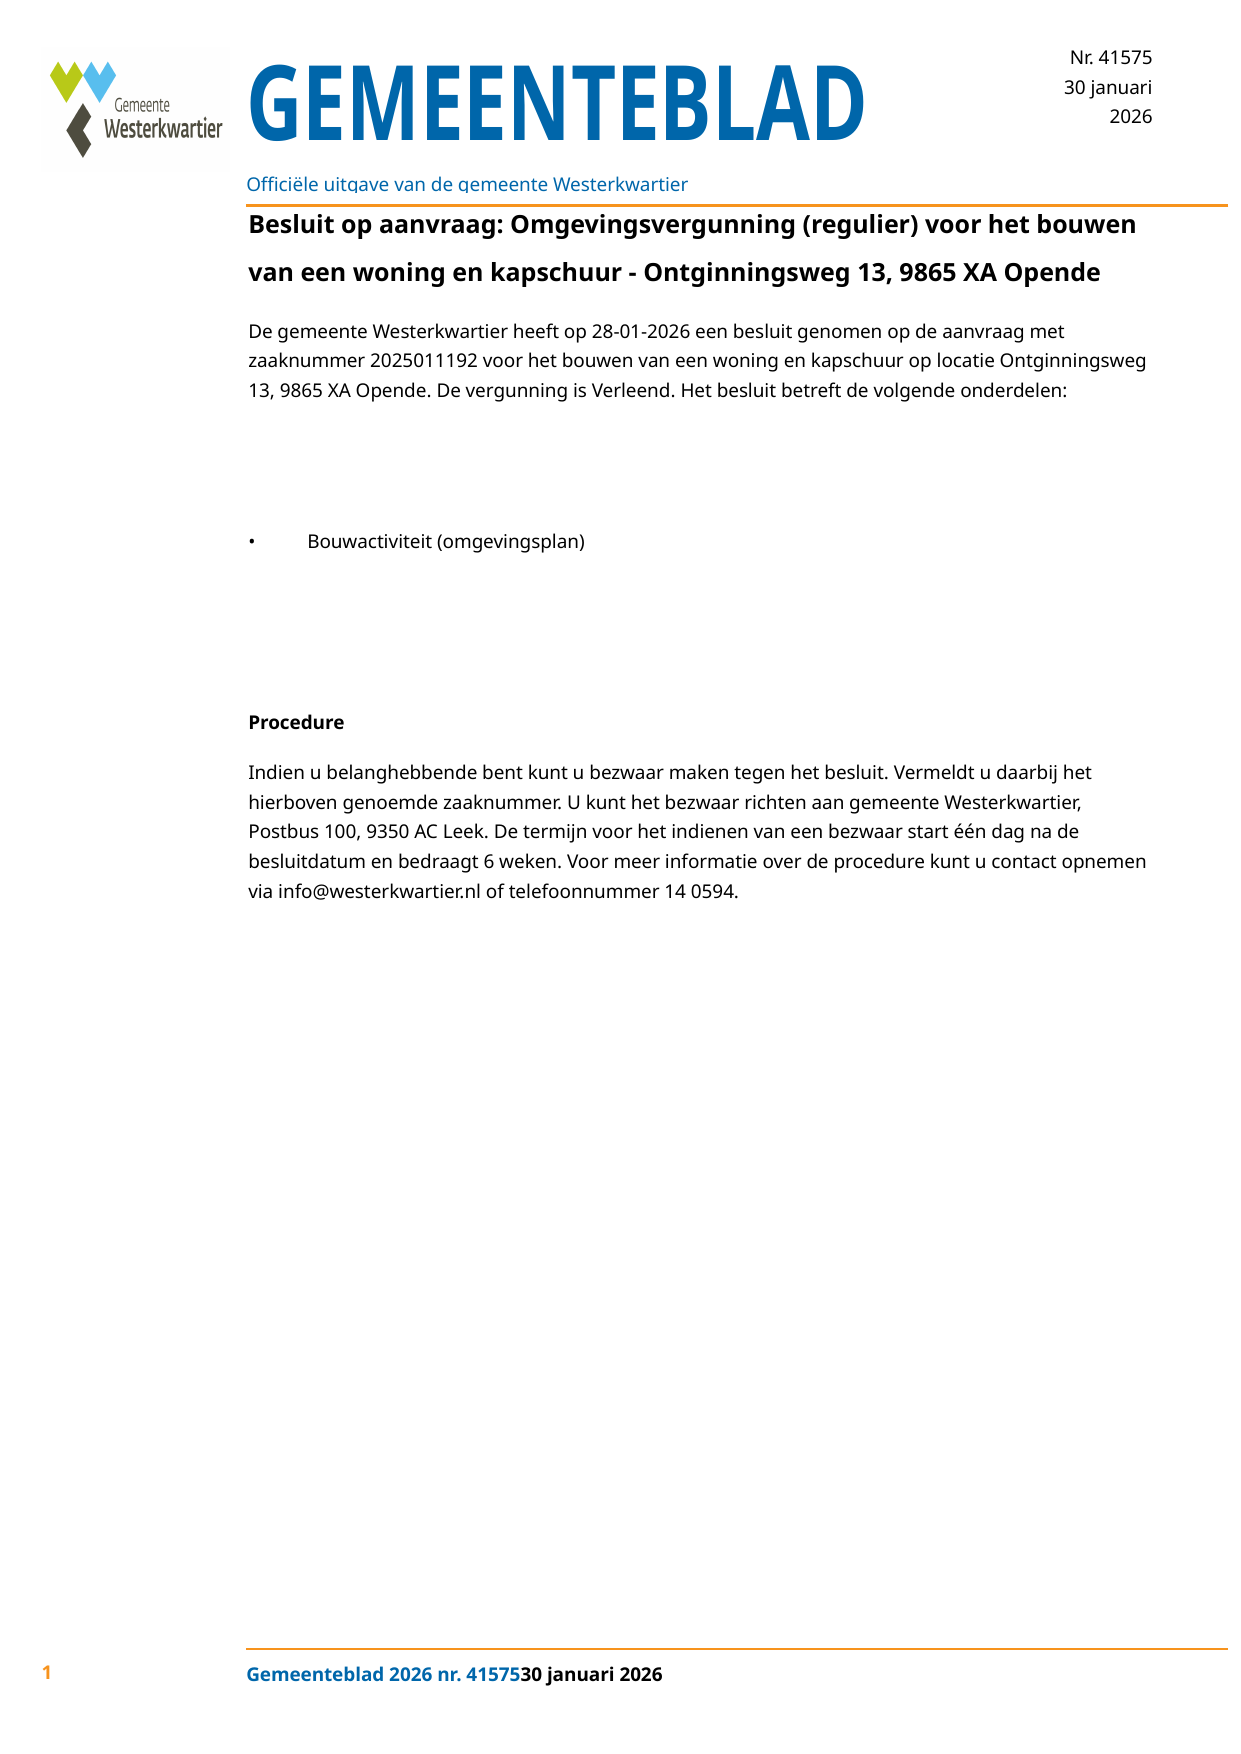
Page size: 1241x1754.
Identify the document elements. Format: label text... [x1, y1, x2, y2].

text Indien u belanghebbende bent kunt u bezwaar maken tegen het besluit. Vermeldt u daarbij het hierboven genoemde zaaknummer. U kunt het bezwaar richten aan gemeente Westerkwartier, Postbus 100, 9350 AC Leek. De termijn voor het indienen van een bezwaar start één dag na de besluitdatum en bedraagt 6 weken. Voor meer informatie over de procedure kunt u contact opnemen via info@westerkwartier.nl of telefoonnummer 14 0594. [248, 759, 1152, 904]
list Bouwactiviteit (omgevingsplan) [248, 528, 1152, 554]
text De gemeente Westerkwartier heeft op 28-01-2026 een besluit genomen op de aanvraag met zaaknummer 2025011192 voor het bouwen van een woning en kapschuur op locatie Ontginningsweg 13, 9865 XA Opende. De vergunning is Verleend. Het besluit betreft de volgende onderdelen: [248, 318, 1152, 403]
text Procedure [248, 709, 1152, 735]
picture [41, 47, 231, 172]
text Besluit op aanvraag: Omgevingsvergunning (regulier) voor het bouwen van een woning en kapschuur - Ontginningsweg 13, 9865 XA Opende [248, 207, 1152, 288]
